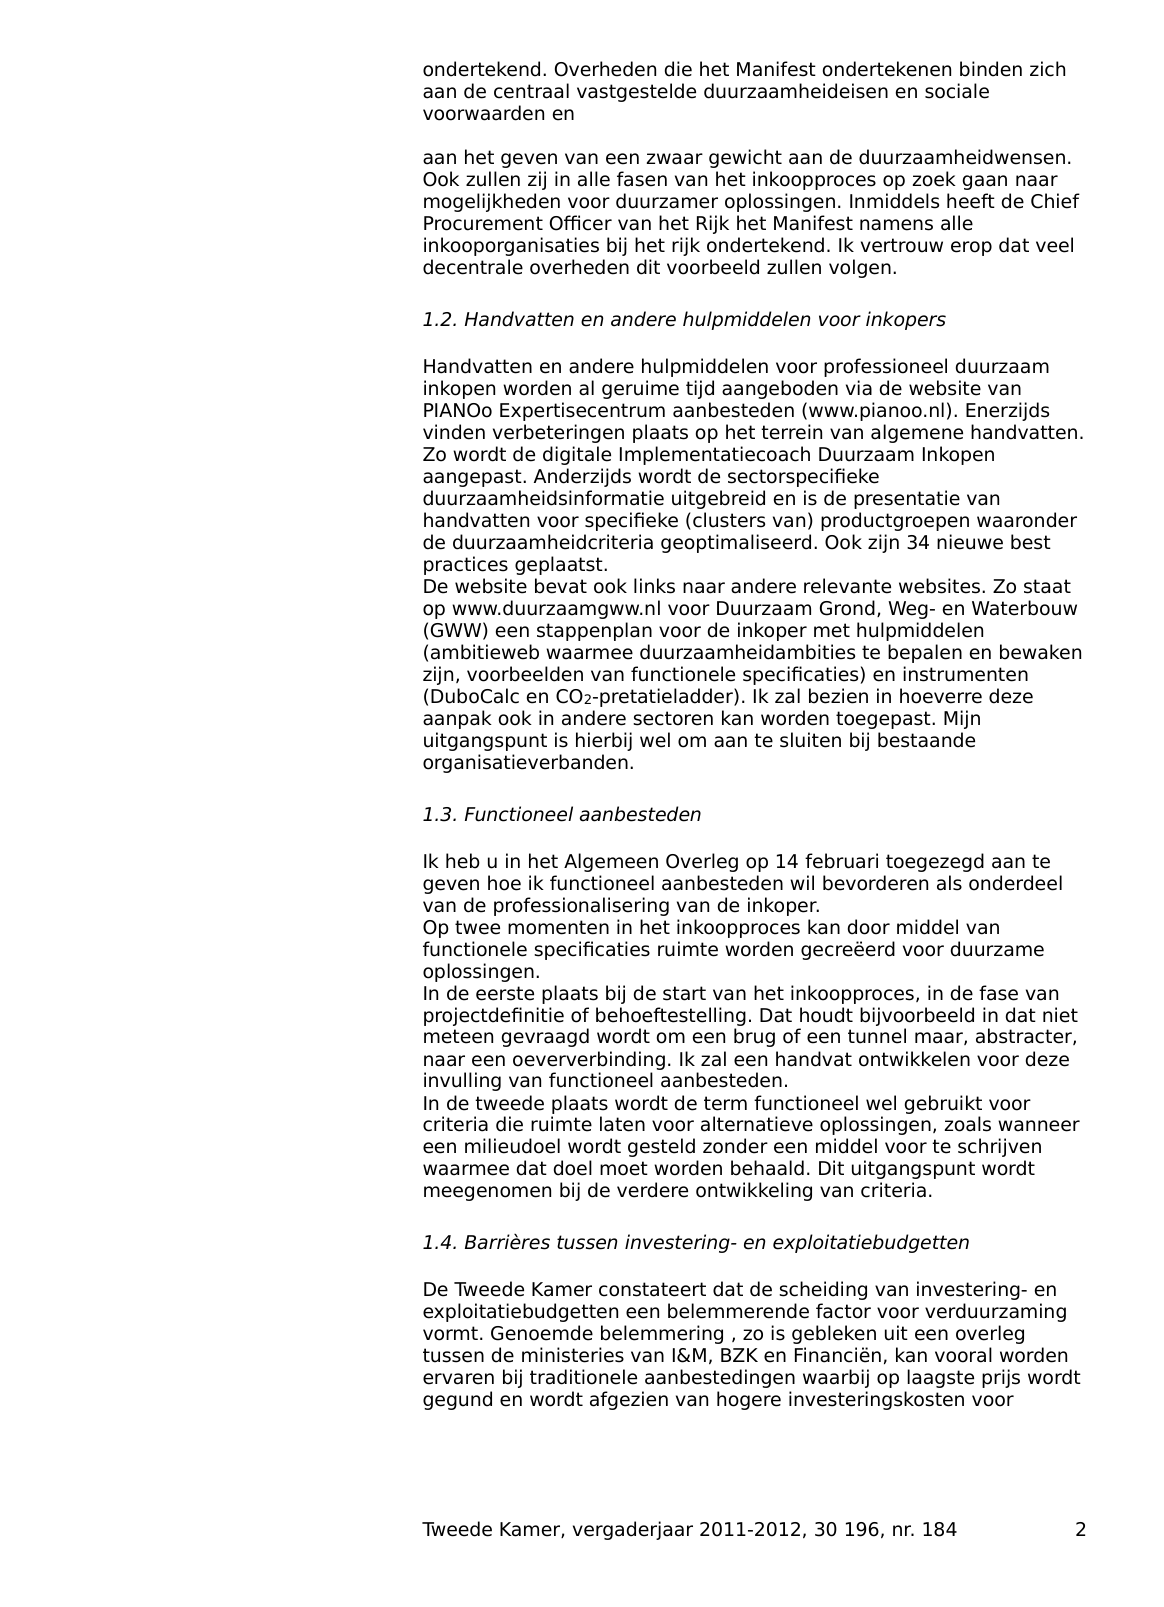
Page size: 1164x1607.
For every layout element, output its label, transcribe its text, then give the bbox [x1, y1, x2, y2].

text De website bevat ook links naar andere relevante websites. Zo staat op www.duurzaamgww.nl voor Duurzaam Grond, Weg- en Waterbouw (GWW) een stappenplan voor de inkoper met hulpmiddelen (ambitieweb waarmee duurzaamheidambities te bepalen en bewaken zijn, voorbeelden van functionele specificaties) en instrumenten (DuboCalc en CO2-pretatieladder). Ik zal bezien in hoeverre deze aanpak ook in andere sectoren kan worden toegepast. Mijn uitgangspunt is hierbij wel om aan te sluiten bij bestaande organisatieverbanden. [422, 576, 1087, 774]
text In de eerste plaats bij de start van het inkoopproces, in de fase van projectdefinitie of behoeftestelling. Dat houdt bijvoorbeeld in dat niet meteen gevraagd wordt om een brug of een tunnel maar, abstracter, naar een oeververbinding. Ik zal een handvat ontwikkelen voor deze invulling van functioneel aanbesteden. [422, 982, 1087, 1092]
text In de tweede plaats wordt de term functioneel wel gebruikt voor criteria die ruimte laten voor alternatieve oplossingen, zoals wanneer een milieudoel wordt gesteld zonder een middel voor te schrijven waarmee dat doel moet worden behaald. Dit uitgangspunt wordt meegenomen bij de verdere ontwikkeling van criteria. [422, 1092, 1087, 1202]
text Handvatten en andere hulpmiddelen voor professioneel duurzaam inkopen worden al geruime tijd aangeboden via de website van PIANOo Expertisecentrum aanbesteden (www.pianoo.nl). Enerzijds vinden verbeteringen plaats op het terrein van algemene handvatten. Zo wordt de digitale Implementatiecoach Duurzaam Inkopen aangepast. Anderzijds wordt de sectorspecifieke duurzaamheidsinformatie uitgebreid en is de presentatie van handvatten voor specifieke (clusters van) productgroepen waaronder de duurzaamheidcriteria geoptimaliseerd. Ook zijn 34 nieuwe best practices geplaatst. [422, 356, 1087, 576]
text De Tweede Kamer constateert dat de scheiding van investering- en exploitatiebudgetten een belemmerende factor voor verduurzaming vormt. Genoemde belemmering , zo is gebleken uit een overleg tussen de ministeries van I&M, BZK en Financiën, kan vooral worden ervaren bij traditionele aanbestedingen waarbij op laagste prijs wordt gegund en wordt afgezien van hogere investeringskosten voor [422, 1279, 1087, 1411]
subtitle 1.4. Barrières tussen investering- en exploitatiebudgetten [422, 1232, 1087, 1254]
subtitle 1.2. Handvatten en andere hulpmiddelen voor inkopers [422, 309, 1087, 331]
subtitle 1.3. Functioneel aanbesteden [422, 804, 1087, 826]
text Ik heb u in het Algemeen Overleg op 14 februari toegezegd aan te geven hoe ik functioneel aanbesteden wil bevorderen als onderdeel van de professionalisering van de inkoper. [422, 851, 1087, 917]
text Op twee momenten in het inkoopproces kan door middel van functionele specificaties ruimte worden gecreëerd voor duurzame oplossingen. [422, 917, 1087, 982]
text aan het geven van een zwaar gewicht aan de duurzaamheidwensen. Ook zullen zij in alle fasen van het inkoopproces op zoek gaan naar mogelijkheden voor duurzamer oplossingen. Inmiddels heeft de Chief Procurement Officer van het Rijk het Manifest namens alle inkooporganisaties bij het rijk ondertekend. Ik vertrouw erop dat veel decentrale overheden dit voorbeeld zullen volgen. [422, 147, 1087, 279]
text ondertekend. Overheden die het Manifest ondertekenen binden zich aan de centraal vastgestelde duurzaamheideisen en sociale voorwaarden en [422, 59, 1087, 125]
